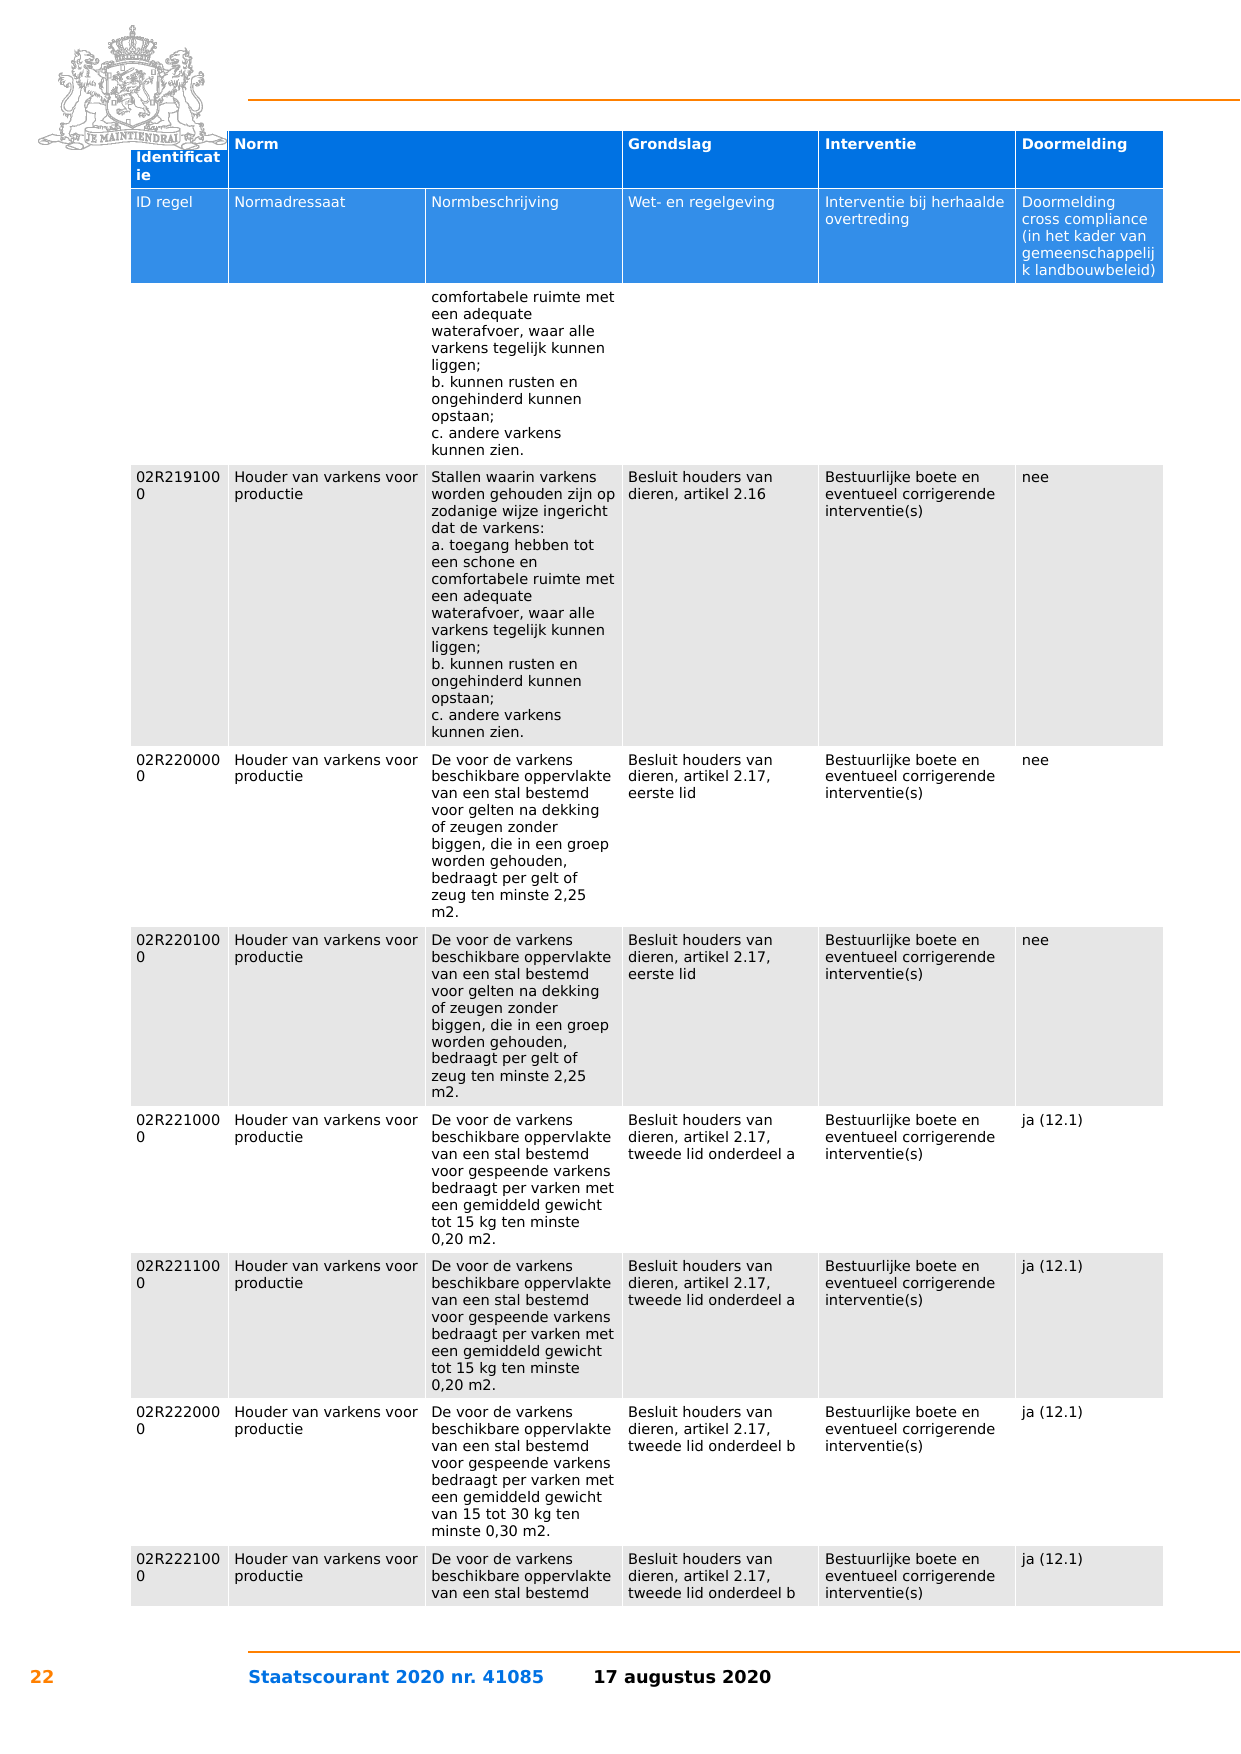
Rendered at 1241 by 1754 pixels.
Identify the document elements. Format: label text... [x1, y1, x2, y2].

table_cell 02R2210000 [131, 1107, 228, 1252]
table_cell Besluit houders van dieren, artikel 2.17, tweede lid onderdeel a [623, 1107, 818, 1252]
table_cell Stallen waarin varkens worden gehouden zijn op zodanige wijze ingericht dat de varkens: a. toegang hebben tot een schone en comfortabele ruimte met een adequate waterafvoer, waar alle varkens tegelijk kunnen liggen; b. kunnen rusten en ongehinderd kunnen opstaan; c. andere varkens kunnen zien. [426, 465, 622, 746]
table_cell Besluit houders van dieren, artikel 2.16 [623, 465, 818, 746]
table_cell ja (12.1) [1016, 1400, 1163, 1545]
table_cell [819, 284, 1015, 463]
table_cell [131, 284, 228, 463]
table_cell 02R2201000 [131, 927, 228, 1106]
table_cell Bestuurlijke boete en eventueel corrigerende interventie(s) [819, 1400, 1015, 1545]
table_cell 02R2191000 [131, 465, 228, 746]
picture [38, 25, 227, 150]
table_cell Houder van varkens voor productie [229, 465, 425, 746]
table_cell Interventie bij herhaalde overtreding [819, 189, 1015, 283]
table_cell Wet- en regelgeving [623, 189, 818, 283]
table_cell nee [1016, 927, 1163, 1106]
table_cell Houder van varkens voor productie [229, 747, 425, 926]
table_cell Bestuurlijke boete en eventueel corrigerende interventie(s) [819, 747, 1015, 926]
table_cell [229, 284, 425, 463]
table_cell Besluit houders van dieren, artikel 2.17, tweede lid onderdeel b [623, 1400, 818, 1545]
table_cell Bestuurlijke boete en eventueel corrigerende interventie(s) [819, 465, 1015, 746]
table_cell ja (12.1) [1016, 1107, 1163, 1252]
table_cell 02R2211000 [131, 1253, 228, 1398]
table_cell [623, 284, 818, 463]
table_header Grondslag [623, 131, 818, 188]
table_cell Besluit houders van dieren, artikel 2.17, tweede lid onderdeel a [623, 1253, 818, 1398]
table_cell Besluit houders van dieren, artikel 2.17, eerste lid [623, 747, 818, 926]
table_cell ja (12.1) [1016, 1546, 1163, 1606]
table_header Identificatie [131, 131, 228, 188]
table_cell Bestuurlijke boete en eventueel corrigerende interventie(s) [819, 1107, 1015, 1252]
table_cell ID regel [131, 189, 228, 283]
table_cell De voor de varkens beschikbare oppervlakte van een stal bestemd voor gelten na dekking of zeugen zonder biggen, die in een groep worden gehouden, bedraagt per gelt of zeug ten minste 2,25 m2. [426, 747, 622, 926]
table_header Interventie [819, 131, 1015, 188]
table_cell Houder van varkens voor productie [229, 927, 425, 1106]
table_cell Houder van varkens voor productie [229, 1253, 425, 1398]
table_cell Bestuurlijke boete en eventueel corrigerende interventie(s) [819, 927, 1015, 1106]
table_cell Houder van varkens voor productie [229, 1400, 425, 1545]
table_header Norm [229, 131, 622, 188]
table_cell nee [1016, 747, 1163, 926]
table_cell Normadressaat [229, 189, 425, 283]
table_cell De voor de varkens beschikbare oppervlakte van een stal bestemd voor gelten na dekking of zeugen zonder biggen, die in een groep worden gehouden, bedraagt per gelt of zeug ten minste 2,25 m2. [426, 927, 622, 1106]
table_header Doormelding [1016, 131, 1163, 188]
table_cell ja (12.1) [1016, 1253, 1163, 1398]
table_cell De voor de varkens beschikbare oppervlakte van een stal bestemd voor gespeende varkens bedraagt per varken met een gemiddeld gewicht van 15 tot 30 kg ten minste 0,30 m2. [426, 1400, 622, 1545]
table_cell 02R2200000 [131, 747, 228, 926]
table_cell Houder van varkens voor productie [229, 1546, 425, 1606]
table_cell nee [1016, 465, 1163, 746]
table_cell Doormelding cross compliance (in het kader van gemeenschappelijk landbouwbeleid) [1016, 189, 1163, 283]
table_cell Besluit houders van dieren, artikel 2.17, tweede lid onderdeel b [623, 1546, 818, 1606]
table_cell comfortabele ruimte met een adequate waterafvoer, waar alle varkens tegelijk kunnen liggen; b. kunnen rusten en ongehinderd kunnen opstaan; c. andere varkens kunnen zien. [426, 284, 622, 463]
table_cell Bestuurlijke boete en eventueel corrigerende interventie(s) [819, 1253, 1015, 1398]
table_cell Bestuurlijke boete en eventueel corrigerende interventie(s) [819, 1546, 1015, 1606]
table_cell De voor de varkens beschikbare oppervlakte van een stal bestemd voor gespeende varkens bedraagt per varken met een gemiddeld gewicht tot 15 kg ten minste 0,20 m2. [426, 1107, 622, 1252]
table_cell Normbeschrijving [426, 189, 622, 283]
table_cell 02R2221000 [131, 1546, 228, 1606]
table_cell Besluit houders van dieren, artikel 2.17, eerste lid [623, 927, 818, 1106]
table_cell 02R2220000 [131, 1400, 228, 1545]
table_cell Houder van varkens voor productie [229, 1107, 425, 1252]
table_cell [1016, 284, 1163, 463]
table_cell De voor de varkens beschikbare oppervlakte van een stal bestemd voor gespeende varkens bedraagt per varken met een gemiddeld gewicht tot 15 kg ten minste 0,20 m2. [426, 1253, 622, 1398]
table_cell De voor de varkens beschikbare oppervlakte van een stal bestemd [426, 1546, 622, 1606]
